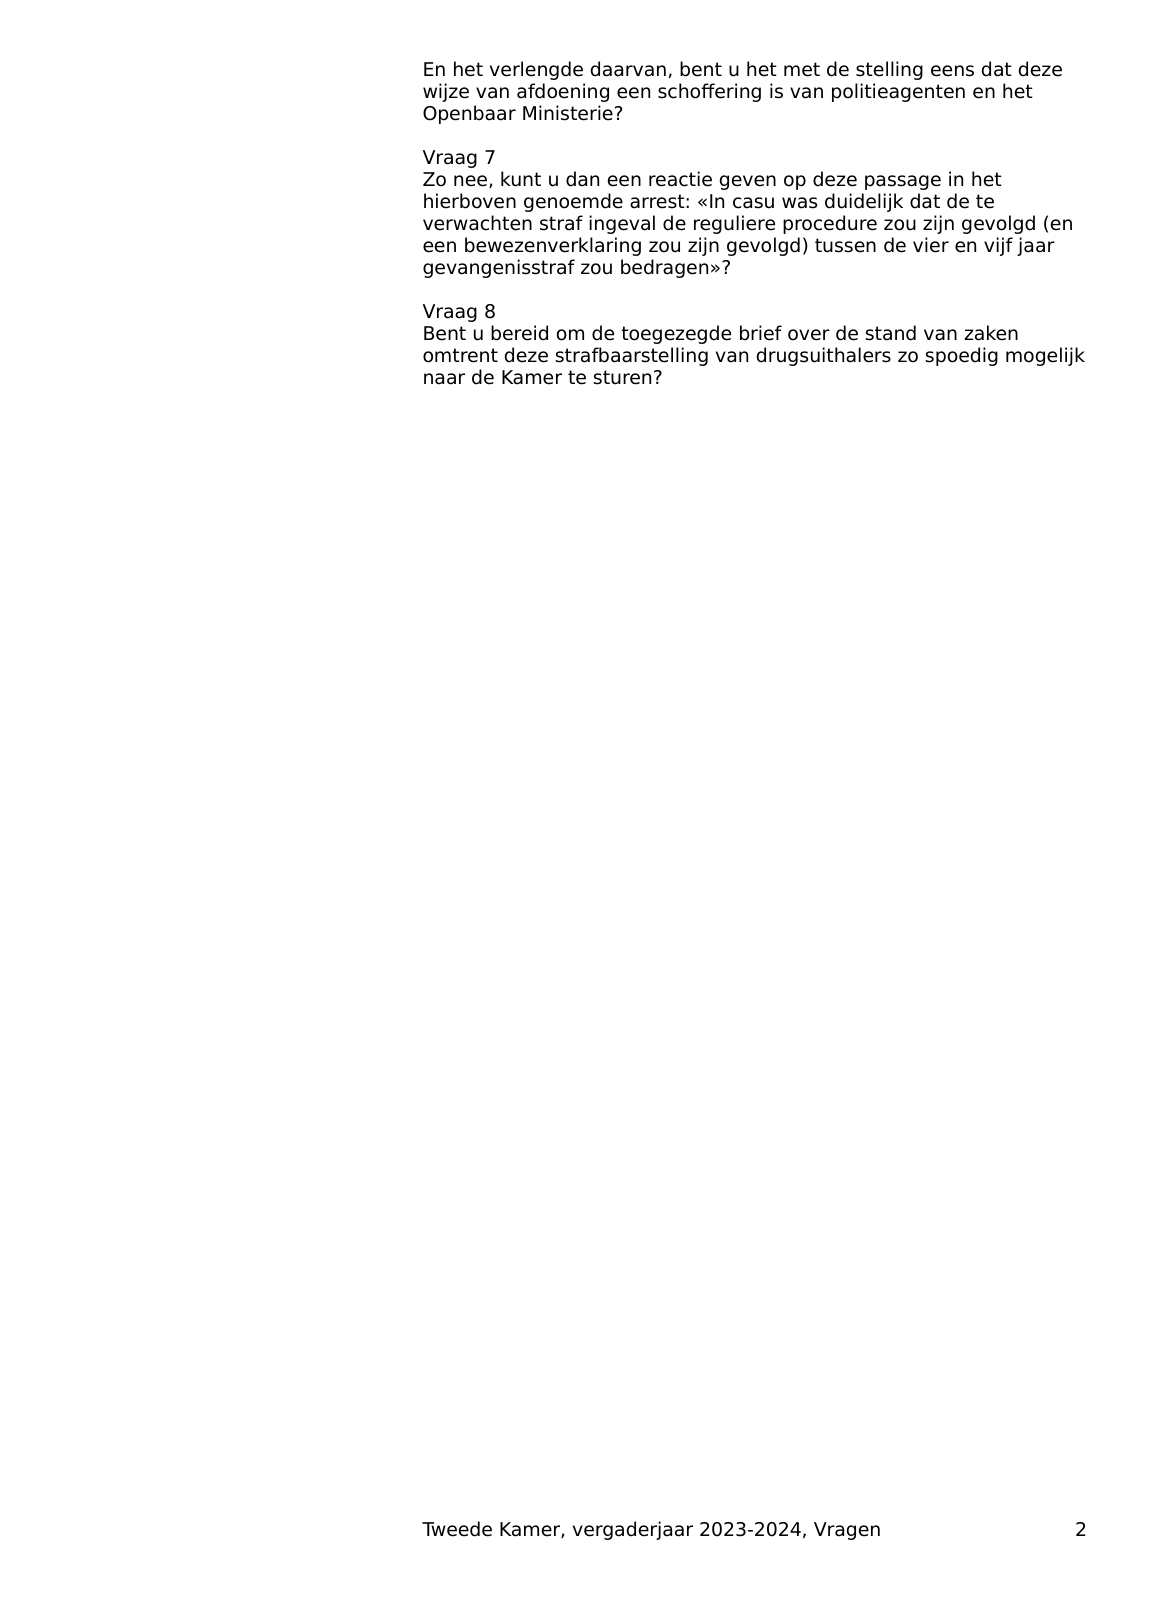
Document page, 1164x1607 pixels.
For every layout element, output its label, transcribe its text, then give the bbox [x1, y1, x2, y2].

text Zo nee, kunt u dan een reactie geven op deze passage in het hierboven genoemde arrest: «In casu was duidelijk dat de te verwachten straf ingeval de reguliere procedure zou zijn gevolgd (en een bewezenverklaring zou zijn gevolgd) tussen de vier en vijf jaar gevangenisstraf zou bedragen»? [422, 169, 1087, 279]
text Bent u bereid om de toegezegde brief over de stand van zaken omtrent deze strafbaarstelling van drugsuithalers zo spoedig mogelijk naar de Kamer te sturen? [422, 323, 1087, 389]
text Vraag 7 [422, 147, 1087, 169]
text Vraag 8 [422, 301, 1087, 323]
text En het verlengde daarvan, bent u het met de stelling eens dat deze wijze van afdoening een schoffering is van politieagenten en het Openbaar Ministerie? [422, 59, 1087, 125]
